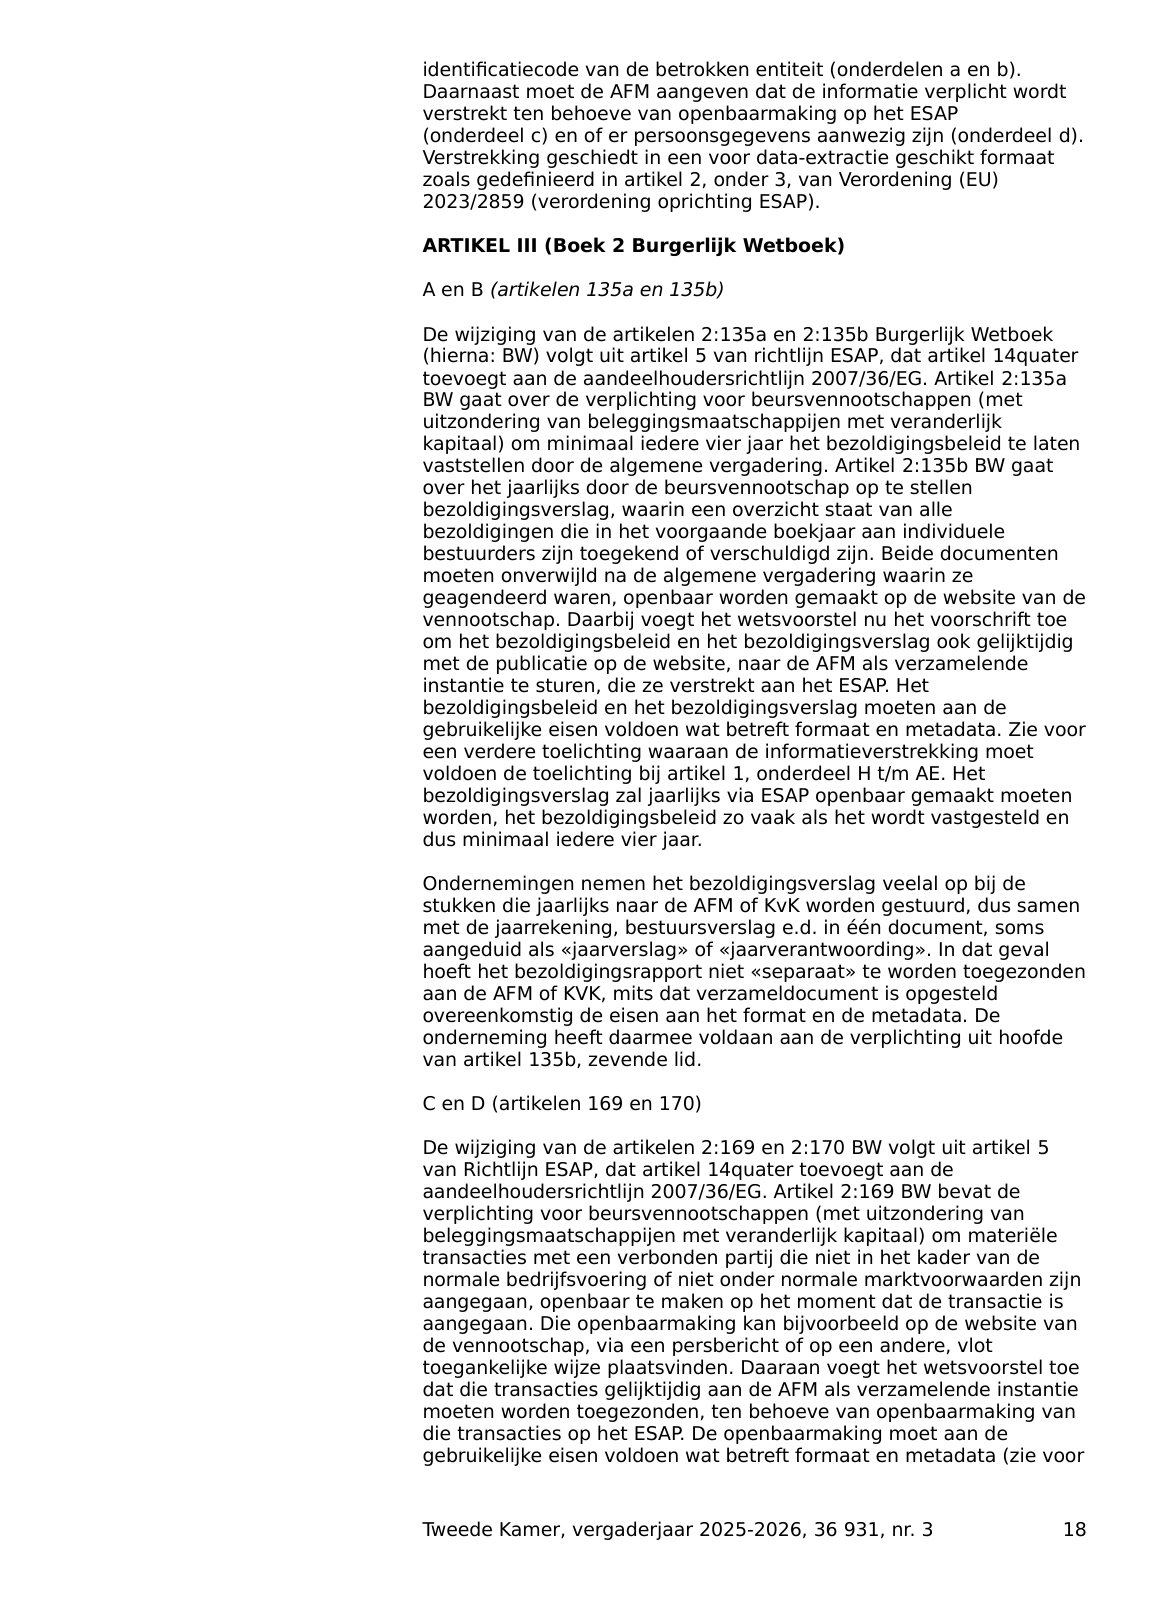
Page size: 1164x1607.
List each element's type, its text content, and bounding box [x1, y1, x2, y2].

text Ondernemingen nemen het bezoldigingsverslag veelal op bij de stukken die jaarlijks naar de AFM of KvK worden gestuurd, dus samen met de jaarrekening, bestuursverslag e.d. in één document, soms aangeduid als «jaarverslag» of «jaarverantwoording». In dat geval hoeft het bezoldigingsrapport niet «separaat» te worden toegezonden aan de AFM of KVK, mits dat verzameldocument is opgesteld overeenkomstig de eisen aan het format en de metadata. De onderneming heeft daarmee voldaan aan de verplichting uit hoofde van artikel 135b, zevende lid. [422, 873, 1087, 1071]
subtitle ARTIKEL III (Boek 2 Burgerlijk Wetboek) [422, 235, 1087, 257]
text De wijziging van de artikelen 2:169 en 2:170 BW volgt uit artikel 5 van Richtlijn ESAP, dat artikel 14quater toevoegt aan de aandeelhoudersrichtlijn 2007/36/EG. Artikel 2:169 BW bevat de verplichting voor beursvennootschappen (met uitzondering van beleggingsmaatschappijen met veranderlijk kapitaal) om materiële transacties met een verbonden partij die niet in het kader van de normale bedrijfsvoering of niet onder normale marktvoorwaarden zijn aangegaan, openbaar te maken op het moment dat de transactie is aangegaan. Die openbaarmaking kan bijvoorbeeld op de website van de vennootschap, via een persbericht of op een andere, vlot toegankelijke wijze plaatsvinden. Daaraan voegt het wetsvoorstel toe dat die transacties gelijktijdig aan de AFM als verzamelende instantie moeten worden toegezonden, ten behoeve van openbaarmaking van die transacties op het ESAP. De openbaarmaking moet aan de gebruikelijke eisen voldoen wat betreft formaat en metadata (zie voor [422, 1137, 1087, 1467]
text De wijziging van de artikelen 2:135a en 2:135b Burgerlijk Wetboek (hierna: BW) volgt uit artikel 5 van richtlijn ESAP, dat artikel 14quater toevoegt aan de aandeelhoudersrichtlijn 2007/36/EG. Artikel 2:135a BW gaat over de verplichting voor beursvennootschappen (met uitzondering van beleggingsmaatschappijen met veranderlijk kapitaal) om minimaal iedere vier jaar het bezoldigingsbeleid te laten vaststellen door de algemene vergadering. Artikel 2:135b BW gaat over het jaarlijks door de beursvennootschap op te stellen bezoldigingsverslag, waarin een overzicht staat van alle bezoldigingen die in het voorgaande boekjaar aan individuele bestuurders zijn toegekend of verschuldigd zijn. Beide documenten moeten onverwijld na de algemene vergadering waarin ze geagendeerd waren, openbaar worden gemaakt op de website van de vennootschap. Daarbij voegt het wetsvoorstel nu het voorschrift toe om het bezoldigingsbeleid en het bezoldigingsverslag ook gelijktijdig met de publicatie op de website, naar de AFM als verzamelende instantie te sturen, die ze verstrekt aan het ESAP. Het bezoldigingsbeleid en het bezoldigingsverslag moeten aan de gebruikelijke eisen voldoen wat betreft formaat en metadata. Zie voor een verdere toelichting waaraan de informatieverstrekking moet voldoen de toelichting bij artikel 1, onderdeel H t/m AE. Het bezoldigingsverslag zal jaarlijks via ESAP openbaar gemaakt moeten worden, het bezoldigingsbeleid zo vaak als het wordt vastgesteld en dus minimaal iedere vier jaar. [422, 323, 1087, 851]
subtitle C en D (artikelen 169 en 170) [422, 1093, 1087, 1115]
text identificatiecode van de betrokken entiteit (onderdelen a en b). Daarnaast moet de AFM aangeven dat de informatie verplicht wordt verstrekt ten behoeve van openbaarmaking op het ESAP (onderdeel c) en of er persoonsgegevens aanwezig zijn (onderdeel d). Verstrekking geschiedt in een voor data-extractie geschikt formaat zoals gedefinieerd in artikel 2, onder 3, van Verordening (EU) 2023/2859 (verordening oprichting ESAP). [422, 59, 1087, 213]
subtitle A en B (artikelen 135a en 135b) [422, 279, 1087, 301]
